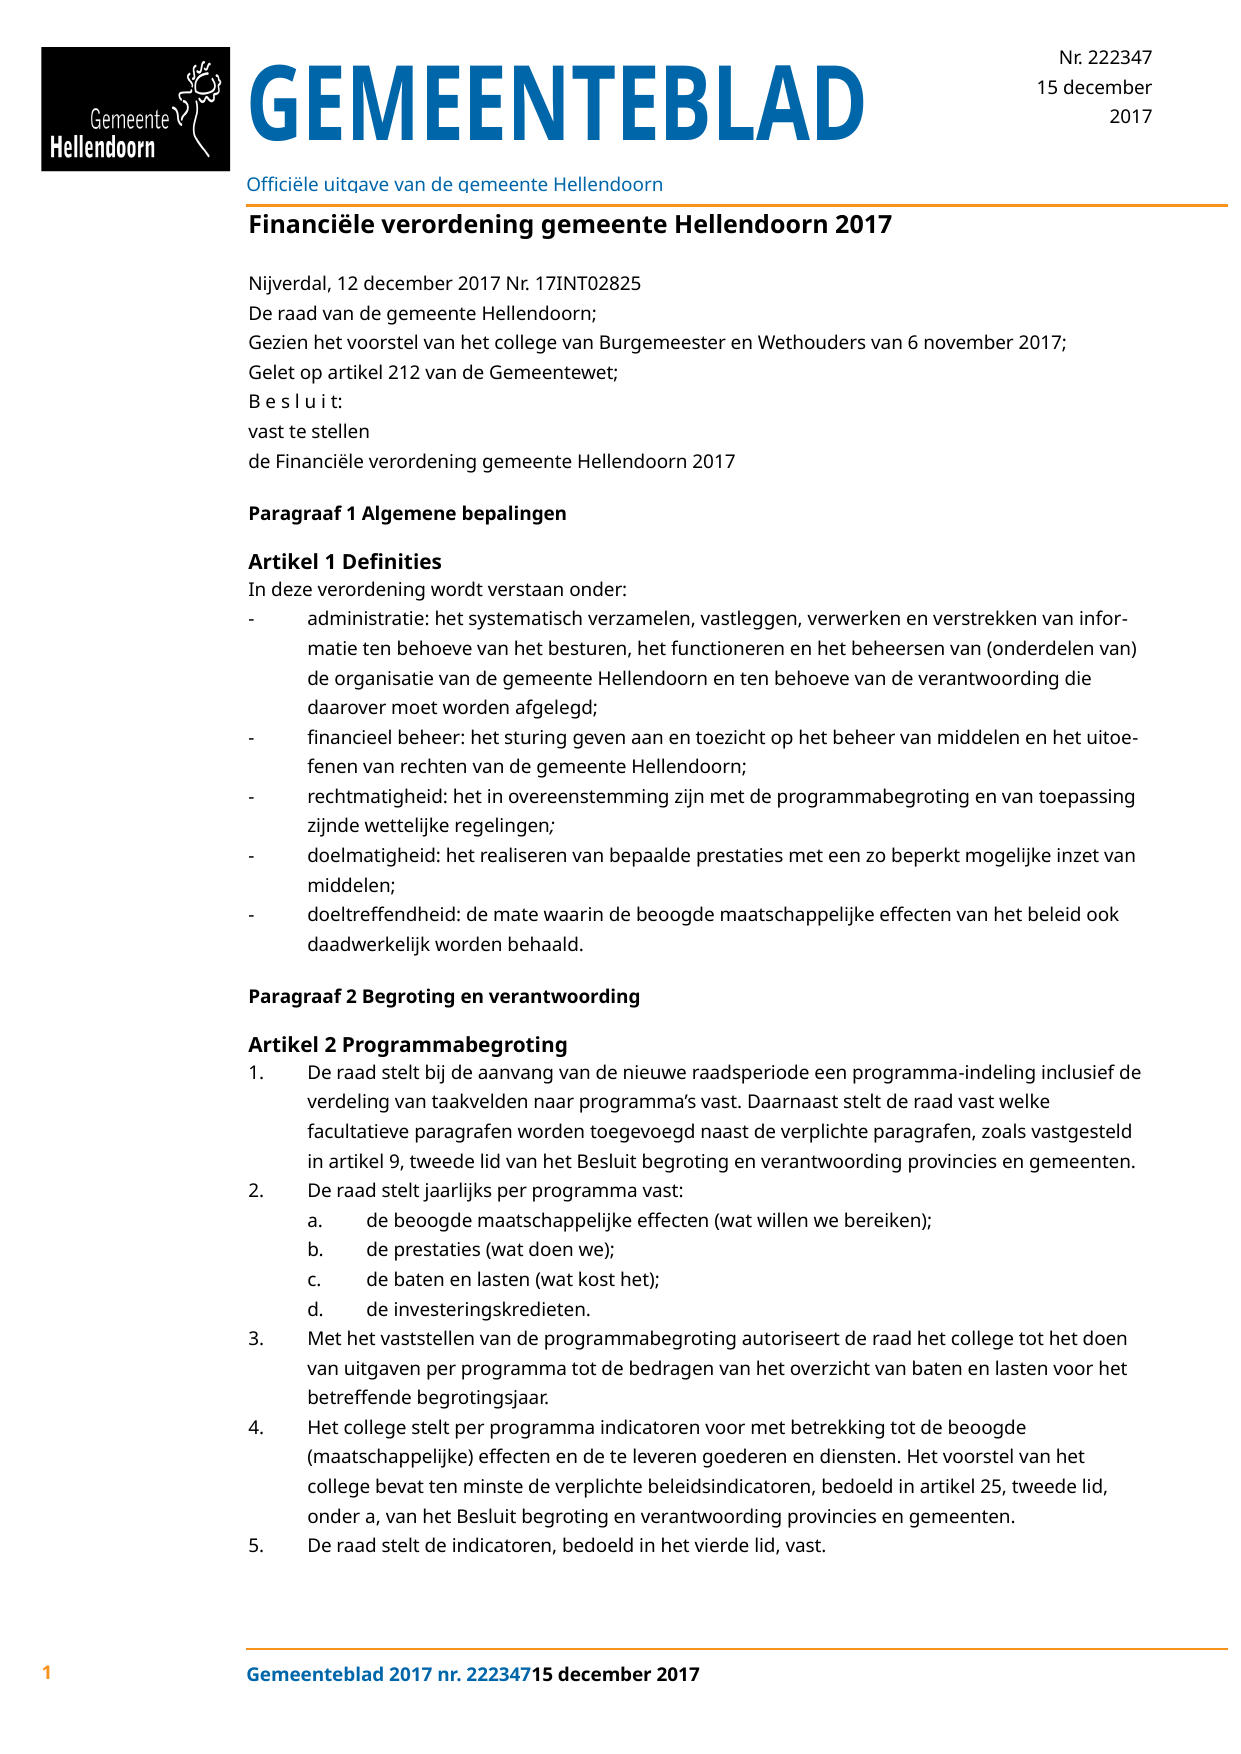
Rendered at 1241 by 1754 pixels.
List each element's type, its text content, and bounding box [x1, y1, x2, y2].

text In deze verordening wordt verstaan onder: [248, 576, 1152, 602]
text De raad van de gemeente Hellendoorn; [248, 300, 1152, 326]
text Paragraaf 1 Algemene bepalingen [248, 498, 1152, 527]
list financieel beheer: het sturing geven aan en toezicht op het beheer van middelen en het uitoe­fenen van rechten van de gemeente Hellendoorn; [248, 724, 1152, 779]
list de beoogde maatschappelijke effecten (wat willen we bereiken); [307, 1207, 1152, 1233]
text Paragraaf 2 Begroting en verantwoording [248, 981, 1152, 1010]
text Artikel 2 Programmabegroting [248, 1031, 1152, 1059]
text Financiële verordening gemeente Hellendoorn 2017 [248, 207, 1152, 241]
text Gelet op artikel 212 van de Gemeentewet; [248, 359, 1152, 385]
list doelmatigheid: het realiseren van bepaalde prestaties met een zo beperkt mogelijke inzet van middelen; [248, 842, 1152, 897]
list doeltreffendheid: de mate waarin de beoogde maatschappelijke effecten van het beleid ook daadwerkelijk worden behaald. [248, 901, 1152, 957]
picture [41, 47, 231, 172]
list de baten en lasten (wat kost het); [307, 1266, 1152, 1292]
text vast te stellen [248, 418, 1152, 444]
list de prestaties (wat doen we); [307, 1237, 1152, 1262]
list Het college stelt per programma indicatoren voor met betrekking tot de beoogde (maatschappelijke) effecten en de te leveren goederen en diensten. Het voorstel van het college bevat ten minste de verplichte beleidsindicatoren, bedoeld in artikel 25, tweede lid, onder a, van het Besluit begroting en verantwoording provincies en gemeenten. [248, 1414, 1152, 1528]
list De raad stelt jaarlijks per programma vast: [248, 1177, 1152, 1203]
text B e s l u i t: [248, 389, 1152, 414]
list rechtmatigheid: het in overeenstemming zijn met de programmabegroting en van toepassing zijnde wettelijke regelingen; [248, 783, 1152, 838]
text de Financiële verordening gemeente Hellendoorn 2017 [248, 448, 1152, 473]
text Nijverdal, 12 december 2017 Nr. 17INT02825 [248, 270, 1152, 296]
text Artikel 1 Definities [248, 547, 1152, 576]
list De raad stelt bij de aanvang van de nieuwe raadsperiode een programma‑indeling inclusief de verdeling van taakvelden naar programma’s vast. Daarnaast stelt de raad vast welke facultatieve paragrafen worden toegevoegd naast de verplichte paragrafen, zoals vastgesteld in artikel 9, tweede lid van het Besluit begroting en verantwoording provincies en gemeenten. [248, 1059, 1152, 1173]
list De raad stelt de indicatoren, bedoeld in het vierde lid, vast. [248, 1532, 1152, 1558]
list administratie: het systematisch verzamelen, vastleggen, verwerken en verstrekken van infor­matie ten behoeve van het besturen, het functioneren en het beheersen van (onderdelen van) de organisatie van de gemeente Hellendoorn en ten behoeve van de verantwoording die daarover moet worden afgelegd; [248, 606, 1152, 720]
text Gezien het voorstel van het college van Burgemeester en Wethouders van 6 november 2017; [248, 329, 1152, 355]
list de investeringskredieten. [307, 1296, 1152, 1321]
list Met het vaststellen van de programmabegroting autoriseert de raad het college tot het doen van uitgaven per programma tot de bedragen van het overzicht van baten en lasten voor het betreffende begrotingsjaar. [248, 1325, 1152, 1410]
